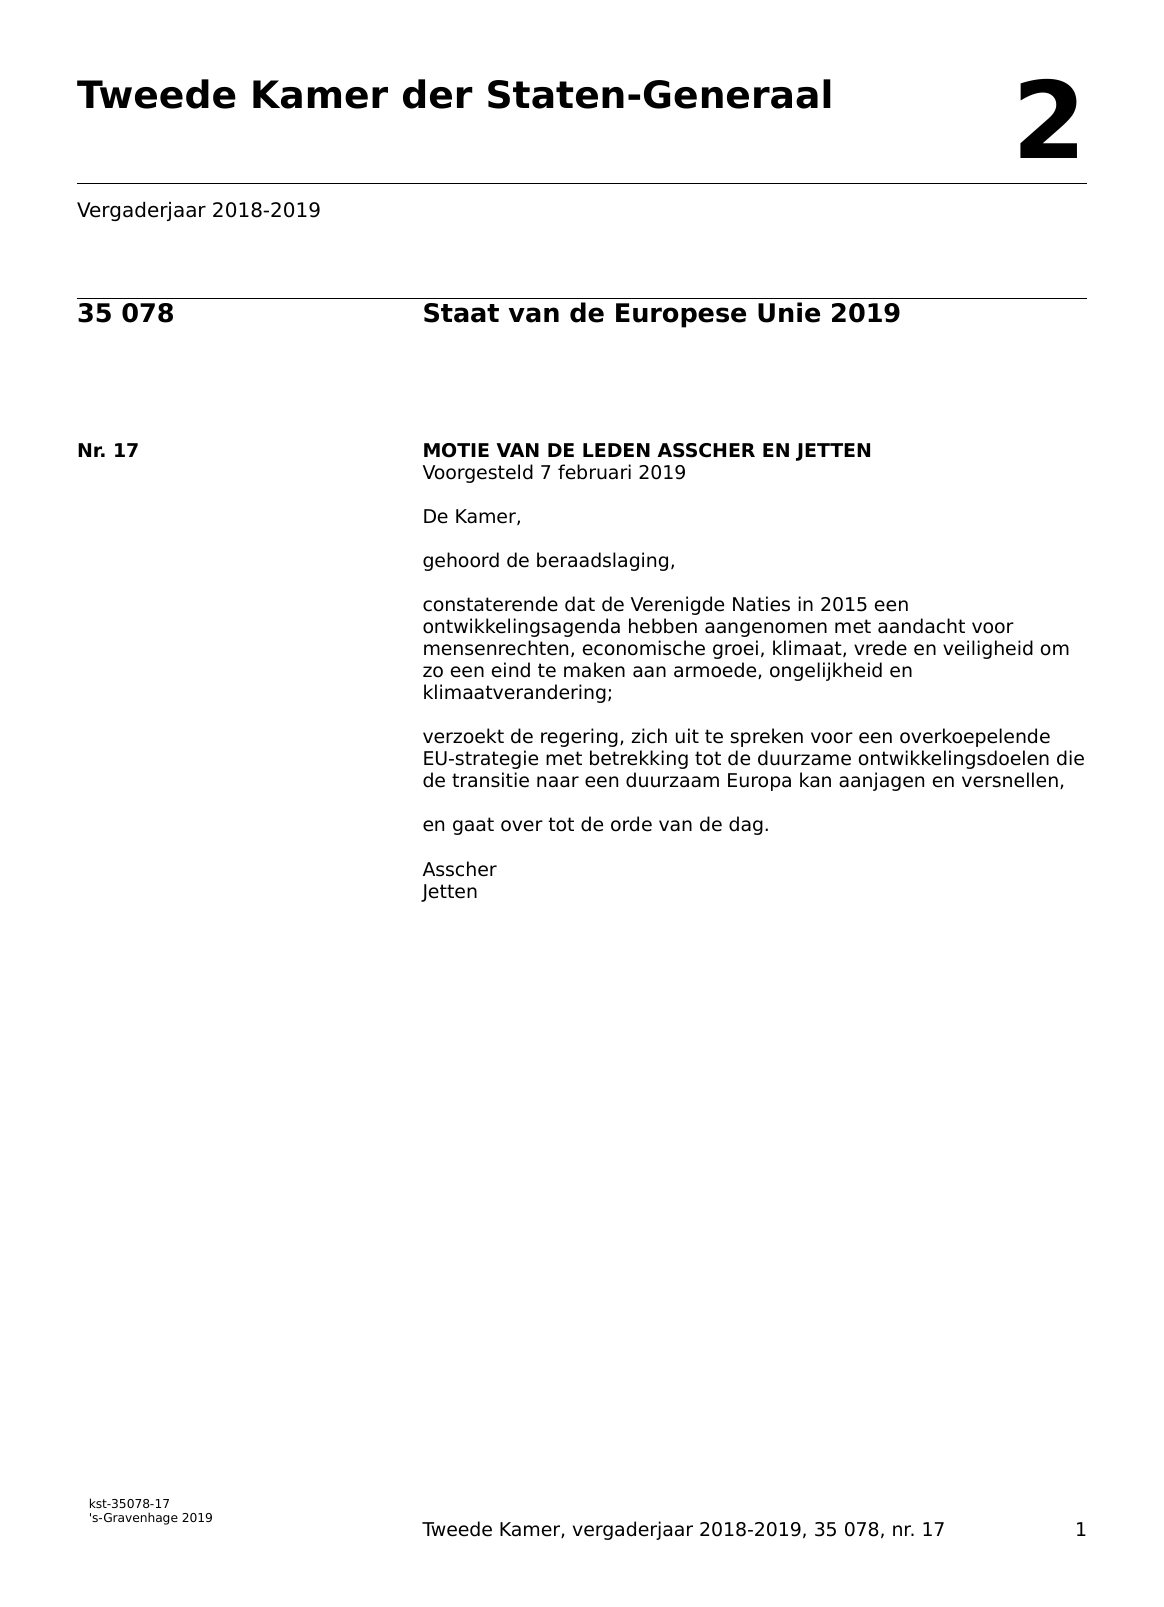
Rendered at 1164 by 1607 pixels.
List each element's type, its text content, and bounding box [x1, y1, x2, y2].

subtitle 35 078 Staat van de Europese Unie 2019 [77, 299, 1087, 329]
text Asscher [422, 858, 1087, 881]
text 's-Gravenhage 2019 [88, 1511, 323, 1525]
text en gaat over tot de orde van de dag. [422, 814, 1087, 836]
text Jetten [422, 881, 1087, 902]
table_header 2 [886, 59, 1087, 183]
table_cell Vergaderjaar 2018-2019 [77, 184, 1087, 298]
text Voorgesteld 7 februari 2019 [422, 462, 1087, 484]
table_header Tweede Kamer der Staten-Generaal [77, 59, 886, 183]
text kst-35078-17 [88, 1497, 323, 1511]
text De Kamer, [422, 506, 1087, 528]
text gehoord de beraadslaging, [422, 550, 1087, 572]
text verzoekt de regering, zich uit te spreken voor een overkoepelende EU-strategie met betrekking tot de duurzame ontwikkelingsdoelen die de transitie naar een duurzaam Europa kan aanjagen en versnellen, [422, 726, 1087, 792]
text constaterende dat de Verenigde Naties in 2015 een ontwikkelingsagenda hebben aangenomen met aandacht voor mensenrechten, economische groei, klimaat, vrede en veiligheid om zo een eind te maken aan armoede, ongelijkheid en klimaatverandering; [422, 594, 1087, 704]
subtitle Nr. 17 MOTIE VAN DE LEDEN ASSCHER EN JETTEN [77, 440, 1087, 462]
